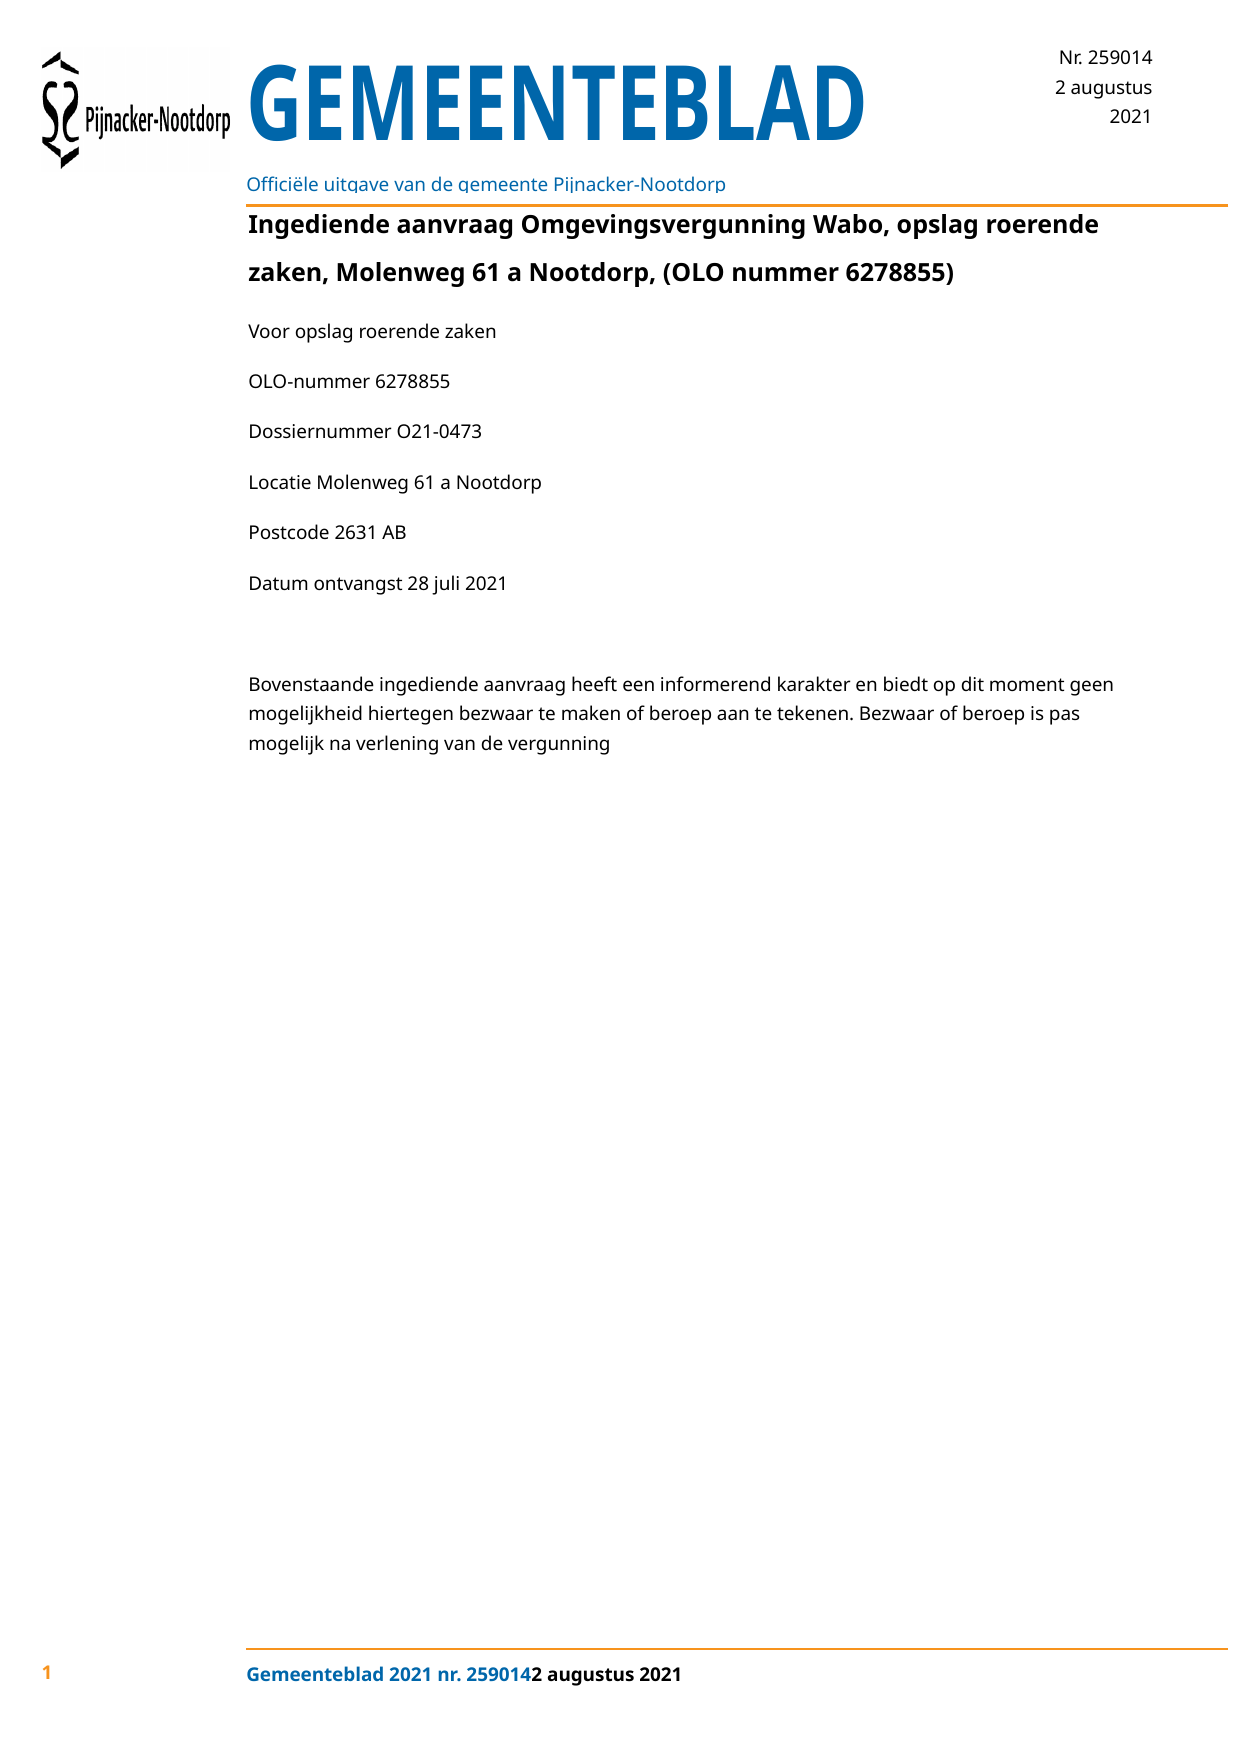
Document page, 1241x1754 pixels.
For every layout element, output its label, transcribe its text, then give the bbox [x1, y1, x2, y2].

text OLO-nummer 6278855 [248, 368, 1152, 394]
text Postcode 2631 AB [248, 519, 1152, 545]
text Locatie Molenweg 61 a Nootdorp [248, 469, 1152, 495]
picture [41, 47, 231, 172]
text Dossiernummer O21-0473 [248, 419, 1152, 444]
text Bovenstaande ingediende aanvraag heeft een informerend karakter en biedt op dit moment geen mogelijkheid hiertegen bezwaar te maken of beroep aan te tekenen. Bezwaar of beroep is pas mogelijk na verlening van de vergunning [248, 671, 1152, 756]
text Voor opslag roerende zaken [248, 318, 1152, 344]
text Ingediende aanvraag Omgevingsvergunning Wabo, opslag roerende zaken, Molenweg 61 a Nootdorp, (OLO nummer 6278855) [248, 207, 1152, 288]
text Datum ontvangst 28 juli 2021 [248, 570, 1152, 596]
